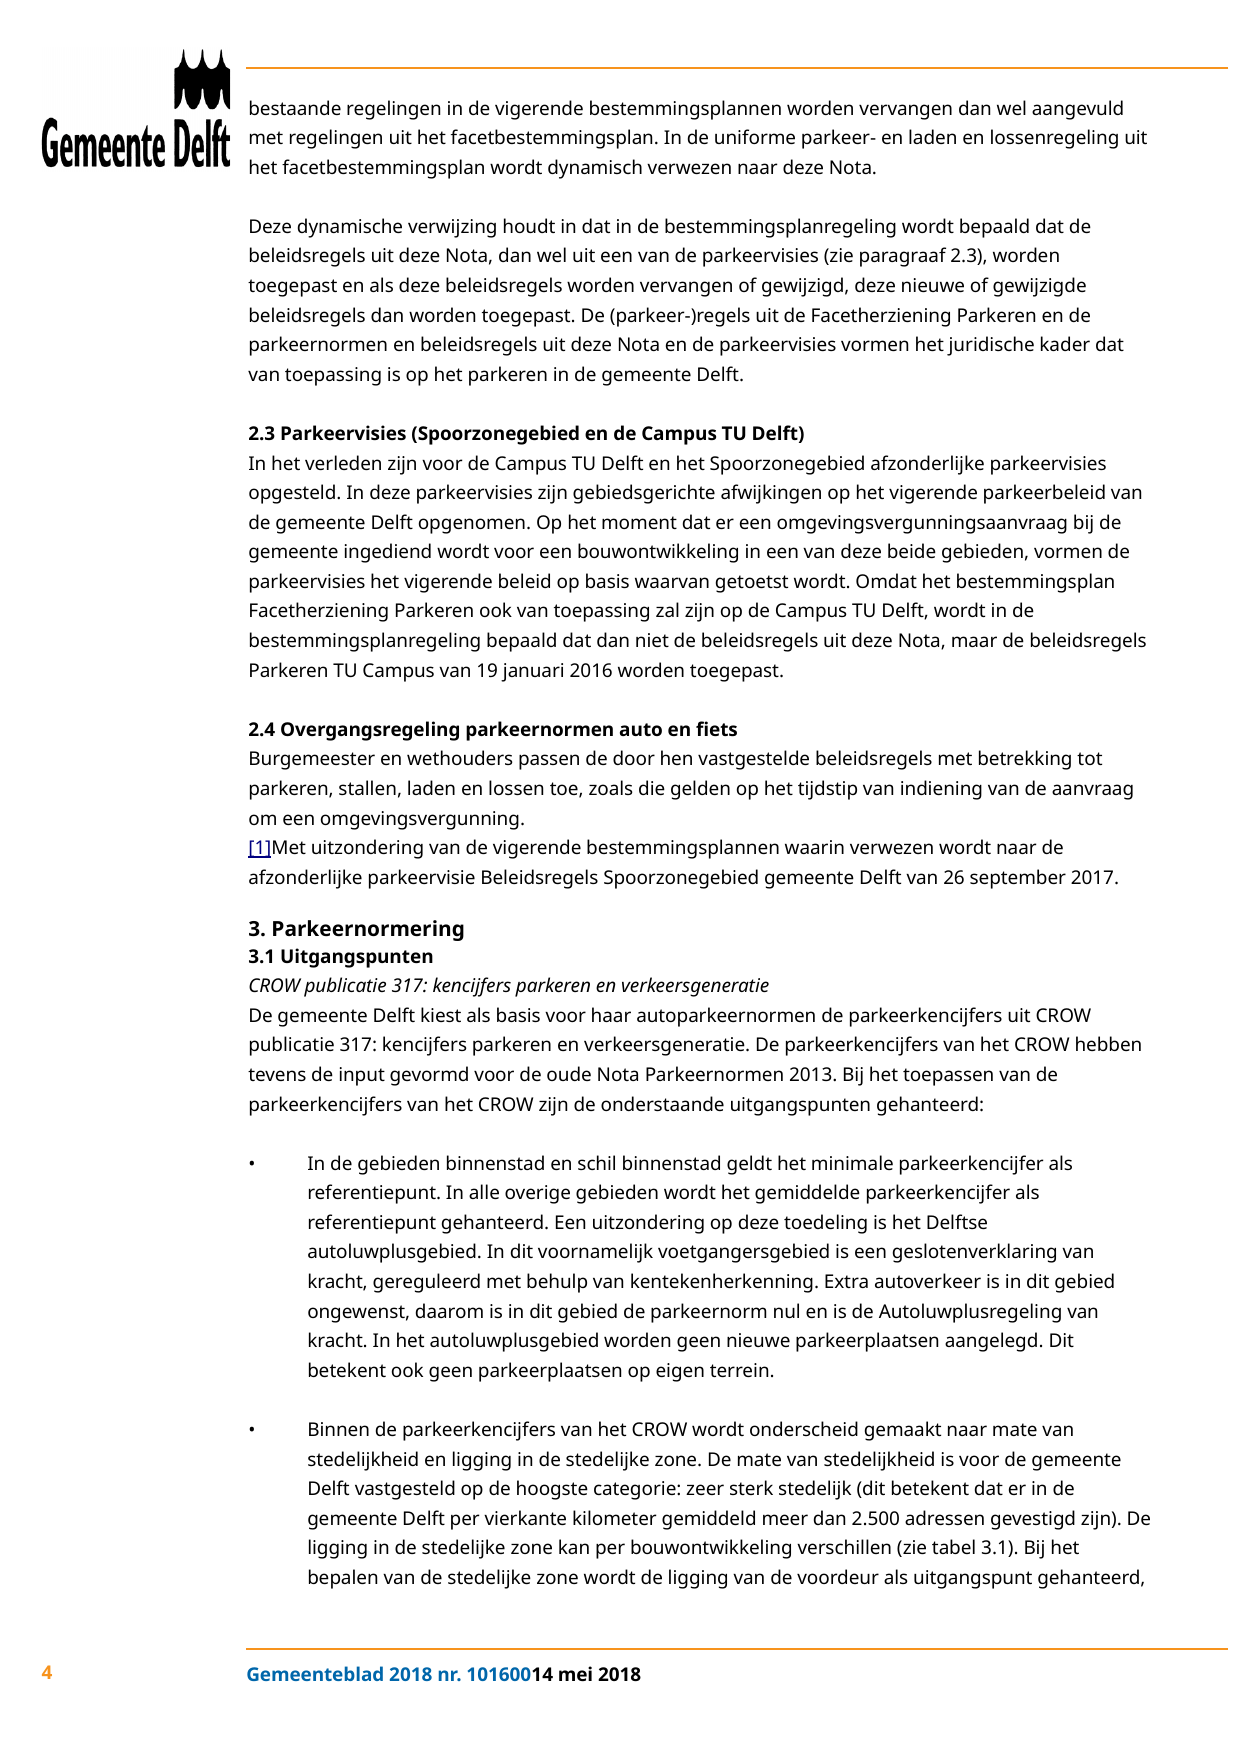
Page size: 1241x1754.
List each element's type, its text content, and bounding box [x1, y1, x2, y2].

text 3. Parkeernormering [248, 914, 1152, 943]
list Binnen de parkeerkencijfers van het CROW wordt onderscheid gemaakt naar mate van stedelijkheid en ligging in de stedelijke zone. De mate van stedelijkheid is voor de gemeente Delft vastgesteld op de hoogste categorie: zeer sterk stedelijk (dit betekent dat er in de gemeente Delft per vierkante kilometer gemiddeld meer dan 2.500 adressen gevestigd zijn). De ligging in de stedelijke zone kan per bouwontwikkeling verschillen (zie tabel 3.1). Bij het bepalen van de stedelijke zone wordt de ligging van de voordeur als uitgangspunt gehanteerd, [248, 1416, 1152, 1590]
picture [41, 47, 231, 172]
text Burgemeester en wethouders passen de door hen vastgestelde beleidsregels met betrekking tot parkeren, stallen, laden en lossen toe, zoals die gelden op het tijdstip van indiening van de aanvraag om een omgevingsvergunning. [248, 746, 1152, 831]
text Deze dynamische verwijzing houdt in dat in de bestemmingsplanregeling wordt bepaald dat de beleidsregels uit deze Nota, dan wel uit een van de parkeervisies (zie paragraaf 2.3), worden toegepast en als deze beleidsregels worden vervangen of gewijzigd, deze nieuwe of gewijzigde beleidsregels dan worden toegepast. De (parkeer-)regels uit de Facetherziening Parkeren en de parkeernormen en beleidsregels uit deze Nota en de parkeervisies vormen het juridische kader dat van toepassing is op het parkeren in de gemeente Delft. [248, 213, 1152, 387]
text 2.4 Overgangsregeling parkeernormen auto en fiets [248, 716, 1152, 742]
text 2.3 Parkeervisies (Spoorzonegebied en de Campus TU Delft) [248, 420, 1152, 446]
text 3.1 Uitgangspunten [248, 943, 1152, 968]
text De gemeente Delft kiest als basis voor haar autoparkeernormen de parkeerkencijfers uit CROW publicatie 317: kencijfers parkeren en verkeersgeneratie. De parkeerkencijfers van het CROW hebben tevens de input gevormd voor de oude Nota Parkeernormen 2013. Bij het toepassen van de parkeerkencijfers van het CROW zijn de onderstaande uitgangspunten gehanteerd: [248, 1002, 1152, 1116]
text [1]Met uitzondering van de vigerende bestemmingsplannen waarin verwezen wordt naar de afzonderlijke parkeervisie Beleidsregels Spoorzonegebied gemeente Delft van 26 september 2017. [248, 834, 1152, 890]
text CROW publicatie 317: kencijfers parkeren en verkeersgeneratie [248, 972, 1152, 998]
text bestaande regelingen in de vigerende bestemmingsplannen worden vervangen dan wel aangevuld met regelingen uit het facetbestemmingsplan. In de uniforme parkeer- en laden en lossenregeling uit het facetbestemmingsplan wordt dynamisch verwezen naar deze Nota. [248, 95, 1152, 180]
list In de gebieden binnenstad en schil binnenstad geldt het minimale parkeerkencijfer als referentiepunt. In alle overige gebieden wordt het gemiddelde parkeerkencijfer als referentiepunt gehanteerd. Een uitzondering op deze toedeling is het Delftse autoluwplusgebied. In dit voornamelijk voetgangersgebied is een geslotenverklaring van kracht, gereguleerd met behulp van kentekenherkenning. Extra autoverkeer is in dit gebied ongewenst, daarom is in dit gebied de parkeernorm nul en is de Autoluwplusregeling van kracht. In het autoluwplusgebied worden geen nieuwe parkeerplaatsen aangelegd. Dit betekent ook geen parkeerplaatsen op eigen terrein. [248, 1150, 1152, 1383]
text In het verleden zijn voor de Campus TU Delft en het Spoorzonegebied afzonderlijke parkeervisies opgesteld. In deze parkeervisies zijn gebiedsgerichte afwijkingen op het vigerende parkeerbeleid van de gemeente Delft opgenomen. Op het moment dat er een omgevingsvergunningsaanvraag bij de gemeente ingediend wordt voor een bouwontwikkeling in een van deze beide gebieden, vormen de parkeervisies het vigerende beleid op basis waarvan getoetst wordt. Omdat het bestemmingsplan Facetherziening Parkeren ook van toepassing zal zijn op de Campus TU Delft, wordt in de bestemmingsplanregeling bepaald dat dan niet de beleidsregels uit deze Nota, maar de beleidsregels Parkeren TU Campus van 19 januari 2016 worden toegepast. [248, 450, 1152, 683]
